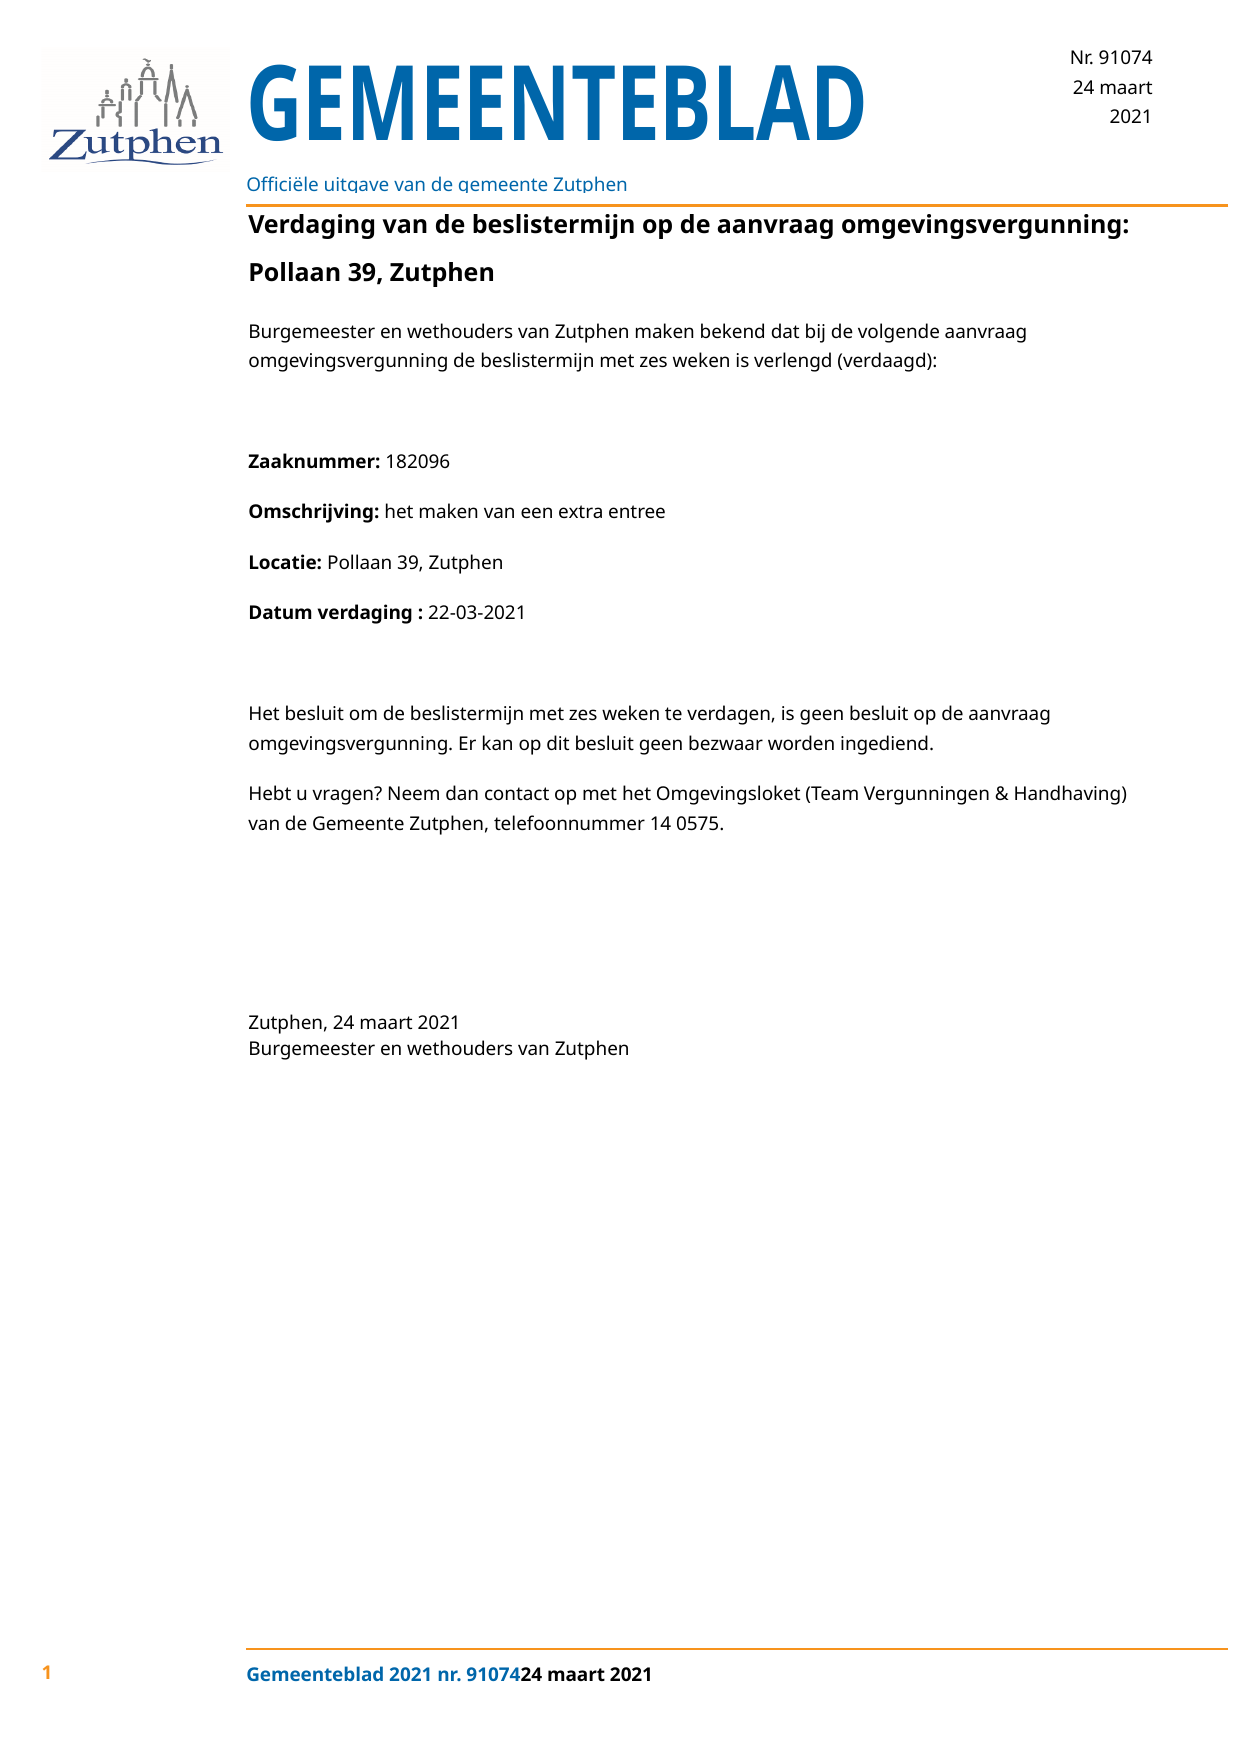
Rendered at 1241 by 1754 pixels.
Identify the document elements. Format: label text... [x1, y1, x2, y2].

picture [41, 47, 231, 172]
text Het besluit om de beslistermijn met zes weken te verdagen, is geen besluit op de aanvraag omgevingsvergunning. Er kan op dit besluit geen bezwaar worden ingediend. [248, 700, 1152, 756]
text Verdaging van de beslistermijn op de aanvraag omgevingsvergunning: Pollaan 39, Zutphen [248, 207, 1152, 288]
text Omschrijving: het maken van een extra entree [248, 499, 1152, 524]
text Hebt u vragen? Neem dan contact op met het Omgevingsloket (Team Vergunningen & Handhaving) van de Gemeente Zutphen, telefoonnummer 14 0575. [248, 780, 1152, 836]
text Datum verdaging : 22-03-2021 [248, 599, 1152, 625]
text Burgemeester en wethouders van Zutphen [248, 1035, 1152, 1061]
text Zaaknummer: 182096 [248, 448, 1152, 474]
text Zutphen, 24 maart 2021 [248, 1009, 1152, 1035]
text Locatie: Pollaan 39, Zutphen [248, 549, 1152, 575]
text Burgemeester en wethouders van Zutphen maken bekend dat bij de volgende aanvraag omgevingsvergunning de beslistermijn met zes weken is verlengd (verdaagd): [248, 318, 1152, 373]
